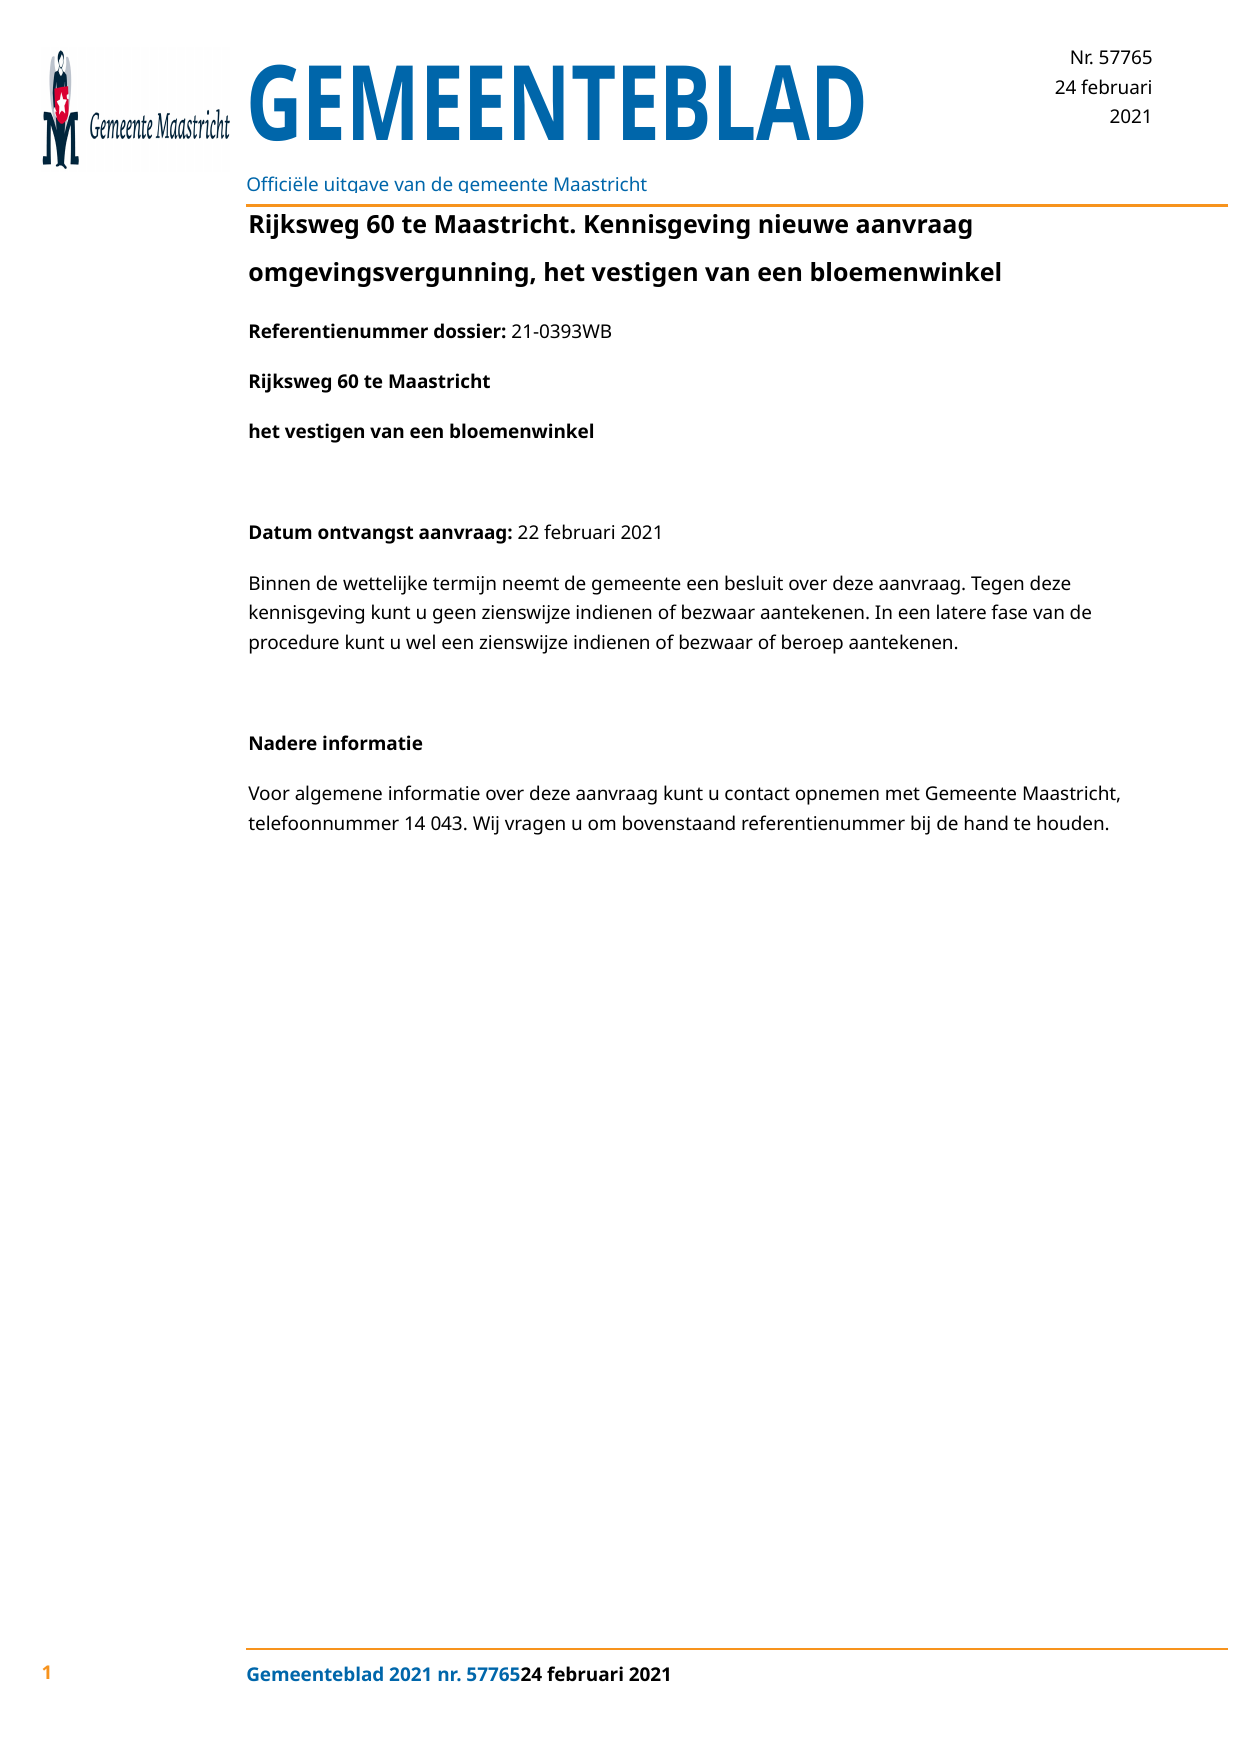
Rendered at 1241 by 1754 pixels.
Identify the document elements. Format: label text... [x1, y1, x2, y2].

text Nadere informatie [248, 730, 1152, 756]
text Voor algemene informatie over deze aanvraag kunt u contact opnemen met Gemeente Maastricht, telefoonnummer 14 043. Wij vragen u om bovenstaand referentienummer bij de hand te houden. [248, 780, 1152, 836]
text Binnen de wettelijke termijn neemt de gemeente een besluit over deze aanvraag. Tegen deze kennisgeving kunt u geen zienswijze indienen of bezwaar aantekenen. In een latere fase van de procedure kunt u wel een zienswijze indienen of bezwaar of beroep aantekenen. [248, 570, 1152, 655]
text Rijksweg 60 te Maastricht [248, 368, 1152, 394]
text Rijksweg 60 te Maastricht. Kennisgeving nieuwe aanvraag omgevingsvergunning, het vestigen van een bloemenwinkel [248, 207, 1152, 288]
text Referentienummer dossier: 21-0393WB [248, 318, 1152, 344]
picture [41, 47, 231, 172]
text Datum ontvangst aanvraag: 22 februari 2021 [248, 519, 1152, 545]
text het vestigen van een bloemenwinkel [248, 419, 1152, 444]
